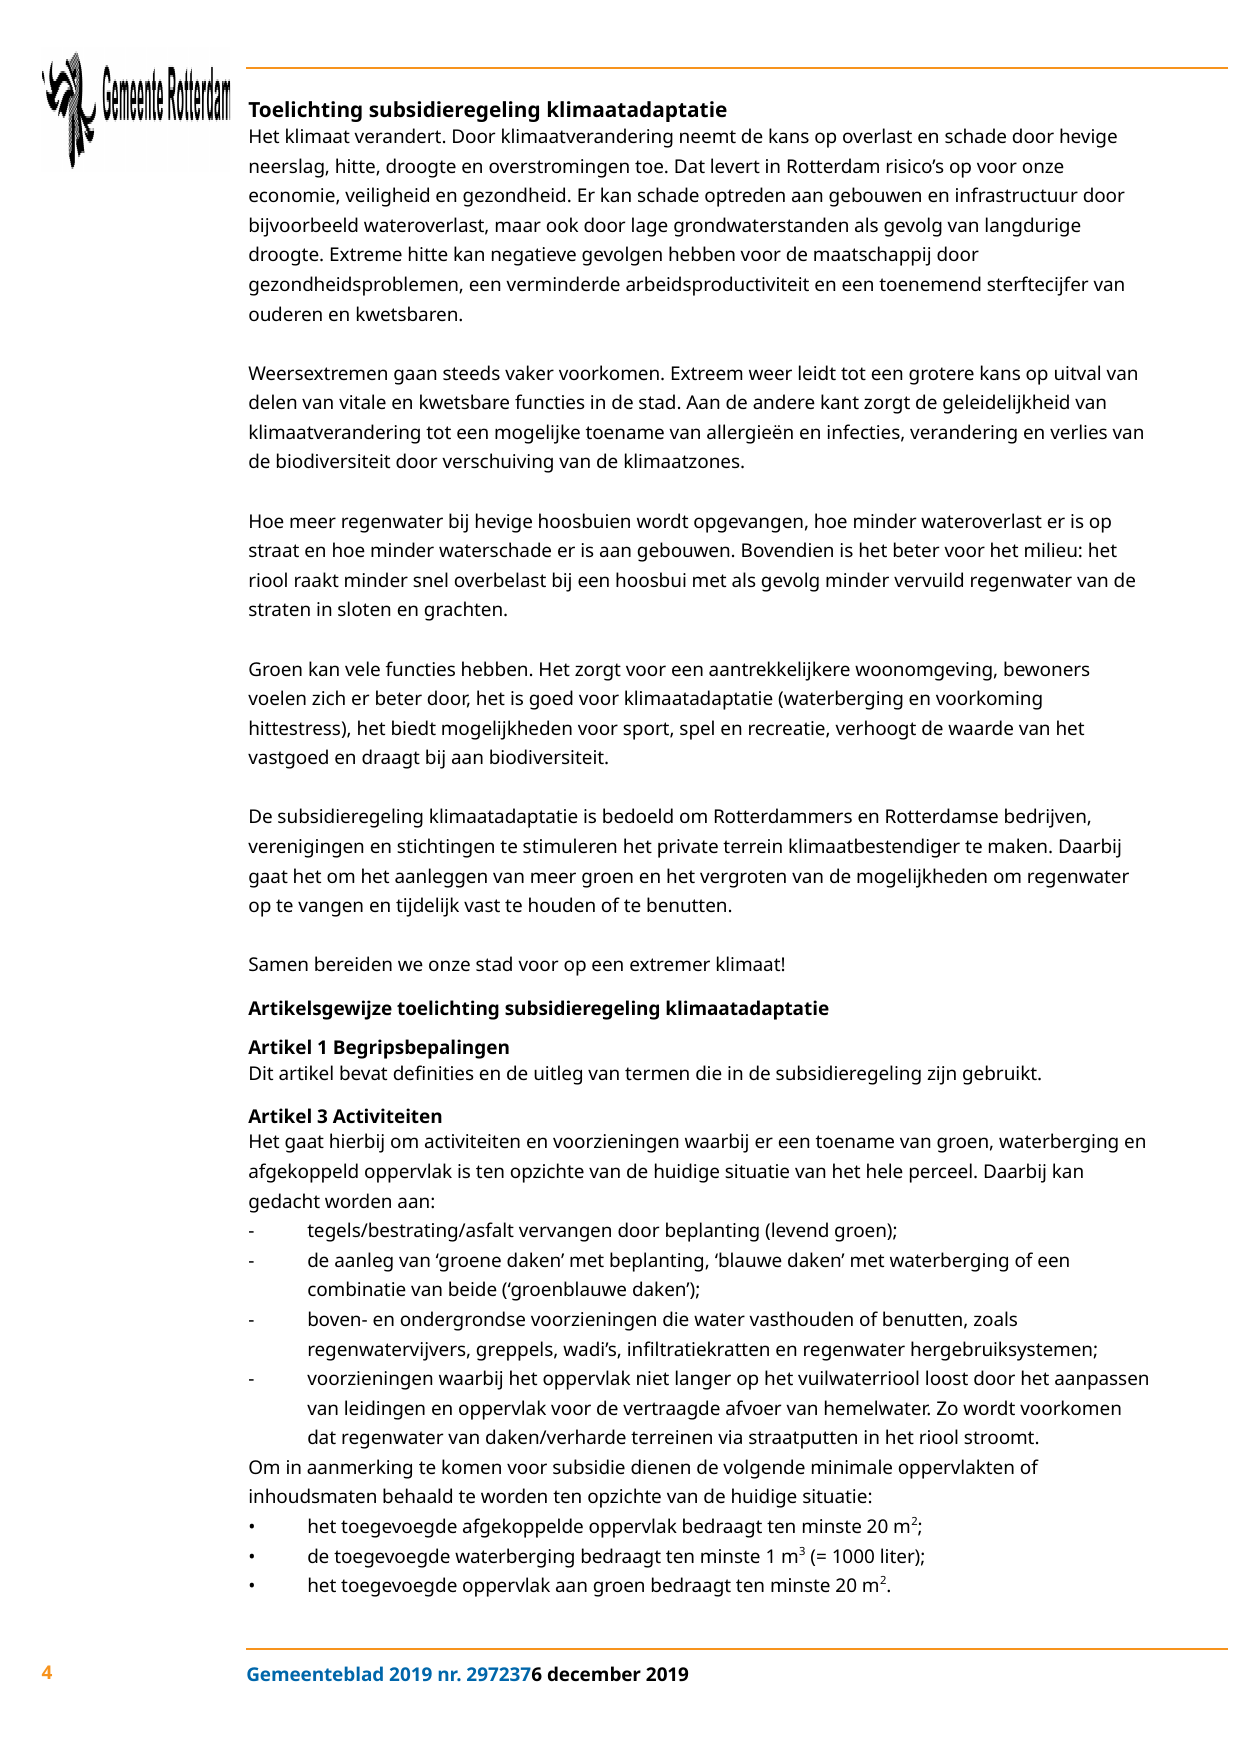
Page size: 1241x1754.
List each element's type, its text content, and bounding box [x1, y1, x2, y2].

text Hoe meer regenwater bij hevige hoosbuien wordt opgevangen, hoe minder wateroverlast er is op straat en hoe minder waterschade er is aan gebouwen. Bovendien is het beter voor het milieu: het riool raakt minder snel overbelast bij een hoosbui met als gevolg minder vervuild regenwater van de straten in sloten en grachten. [248, 508, 1152, 622]
text Groen kan vele functies hebben. Het zorgt voor een aantrekkelijkere woonomgeving, bewoners voelen zich er beter door, het is goed voor klimaatadaptatie (waterberging en voorkoming hittestress), het biedt mogelijkheden voor sport, spel en recreatie, verhoogt de waarde van het vastgoed en draagt bij aan biodiversiteit. [248, 656, 1152, 770]
list het toegevoegde afgekoppelde oppervlak bedraagt ten minste 20 m2; [248, 1513, 1152, 1539]
text Artikel 3 Activiteiten [248, 1103, 1152, 1129]
text Artikelsgewijze toelichting subsidieregeling klimaatadaptatie [248, 995, 1152, 1021]
text Het klimaat verandert. Door klimaatverandering neemt de kans op overlast en schade door hevige neerslag, hitte, droogte en overstromingen toe. Dat levert in Rotterdam risico’s op voor onze economie, veiligheid en gezondheid. Er kan schade optreden aan gebouwen en infrastructuur door bijvoorbeeld wateroverlast, maar ook door lage grondwaterstanden als gevolg van langdurige droogte. Extreme hitte kan negatieve gevolgen hebben voor de maatschappij door gezondheidsproblemen, een verminderde arbeidsproductiviteit en een toenemend sterftecijfer van ouderen en kwetsbaren. [248, 123, 1152, 327]
text Samen bereiden we onze stad voor op een extremer klimaat! [248, 952, 1152, 977]
list tegels/bestrating/asfalt vervangen door beplanting (levend groen); [248, 1217, 1152, 1243]
text Toelichting subsidieregeling klimaatadaptatie [248, 95, 1152, 123]
text Dit artikel bevat definities en de uitleg van termen die in de subsidieregeling zijn gebruikt. [248, 1060, 1152, 1086]
list de aanleg van ‘groene daken’ met beplanting, ‘blauwe daken’ met waterberging of een combinatie van beide (‘groenblauwe daken’); [248, 1247, 1152, 1302]
text Het gaat hierbij om activiteiten en voorzieningen waarbij er een toename van groen, waterberging en afgekoppeld oppervlak is ten opzichte van de huidige situatie van het hele perceel. Daarbij kan gedacht worden aan: [248, 1129, 1152, 1213]
picture [41, 47, 231, 172]
list de toegevoegde waterberging bedraagt ten minste 1 m3 (= 1000 liter); [248, 1543, 1152, 1568]
list het toegevoegde oppervlak aan groen bedraagt ten minste 20 m2. [248, 1572, 1152, 1598]
text Weersextremen gaan steeds vaker voorkomen. Extreem weer leidt tot een grotere kans op uitval van delen van vitale en kwetsbare functies in de stad. Aan de andere kant zorgt de geleidelijkheid van klimaatverandering tot een mogelijke toename van allergieën en infecties, verandering en verlies van de biodiversiteit door verschuiving van de klimaatzones. [248, 360, 1152, 474]
text De subsidieregeling klimaatadaptatie is bedoeld om Rotterdammers en Rotterdamse bedrijven, verenigingen en stichtingen te stimuleren het private terrein klimaatbestendiger te maken. Daarbij gaat het om het aanleggen van meer groen en het vergroten van de mogelijkheden om regenwater op te vangen en tijdelijk vast te houden of te benutten. [248, 804, 1152, 918]
list boven- en ondergrondse voorzieningen die water vasthouden of benutten, zoals regenwatervijvers, greppels, wadi’s, infiltratiekratten en regenwater hergebruiksystemen; [248, 1306, 1152, 1361]
text Artikel 1 Begripsbepalingen [248, 1034, 1152, 1060]
text Om in aanmerking te komen voor subsidie dienen de volgende minimale oppervlakten of inhoudsmaten behaald te worden ten opzichte van de huidige situatie: [248, 1454, 1152, 1509]
list voorzieningen waarbij het oppervlak niet langer op het vuilwaterriool loost door het aanpassen van leidingen en oppervlak voor de vertraagde afvoer van hemelwater. Zo wordt voorkomen dat regenwater van daken/verharde terreinen via straatputten in het riool stroomt. [248, 1365, 1152, 1450]
